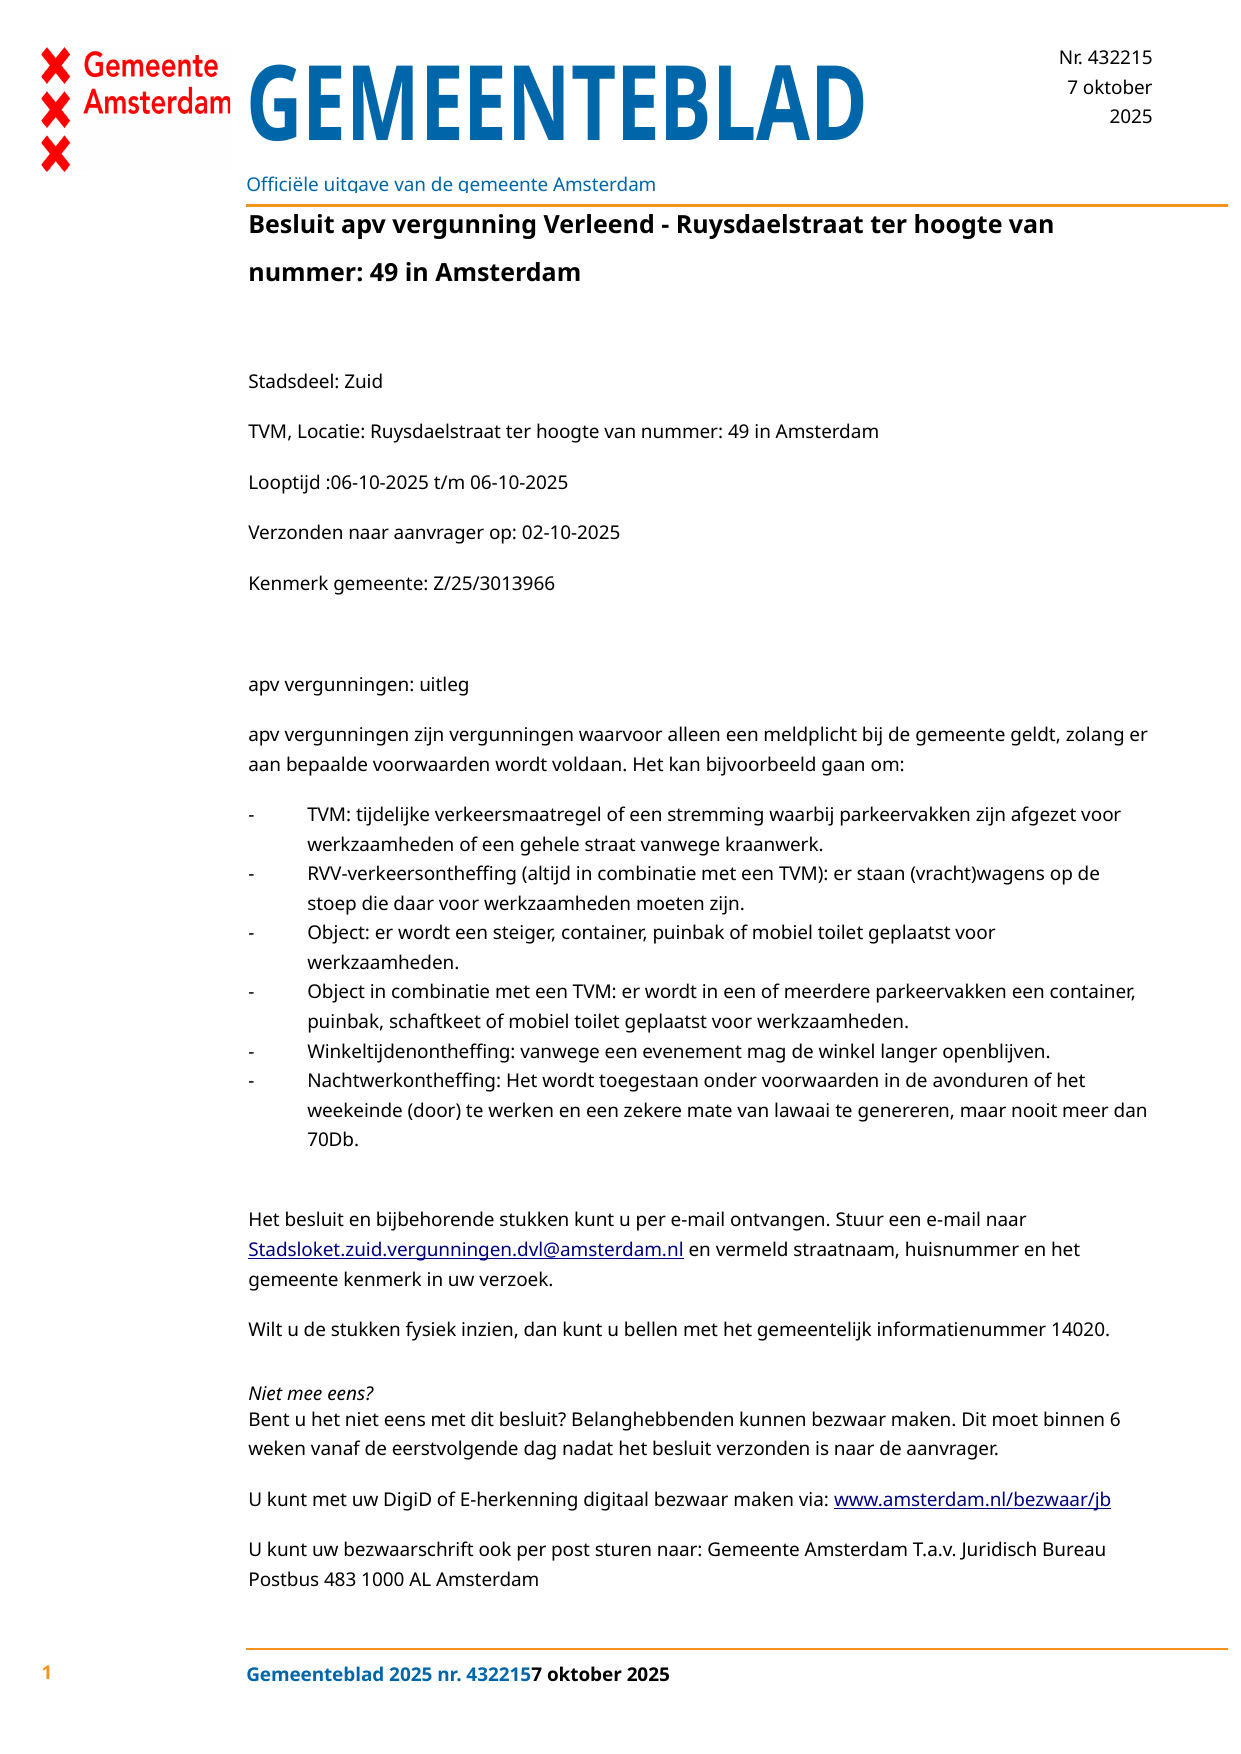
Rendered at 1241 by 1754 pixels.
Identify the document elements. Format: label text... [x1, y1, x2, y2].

text Het besluit en bijbehorende stukken kunt u per e-mail ontvangen. Stuur een e-mail naar Stadsloket.zuid.vergunningen.dvl@amsterdam.nl en vermeld straatnaam, huisnummer en het gemeente kenmerk in uw verzoek. [248, 1207, 1152, 1292]
text apv vergunningen zijn vergunningen waarvoor alleen een meldplicht bij de gemeente geldt, zolang er aan bepaalde voorwaarden wordt voldaan. Het kan bijvoorbeeld gaan om: [248, 721, 1152, 777]
text Stadsdeel: Zuid [248, 368, 1152, 394]
text Kenmerk gemeente: Z/25/3013966 [248, 570, 1152, 596]
text Verzonden naar aanvrager op: 02-10-2025 [248, 519, 1152, 545]
list TVM: tijdelijke verkeersmaatregel of een stremming waarbij parkeervakken zijn afgezet voor werkzaamheden of een gehele straat vanwege kraanwerk. [248, 801, 1152, 857]
text Besluit apv vergunning Verleend - Ruysdaelstraat ter hoogte van nummer: 49 in Amsterdam [248, 207, 1152, 288]
text Wilt u de stukken fysiek inzien, dan kunt u bellen met het gemeentelijk informatienummer 14020. [248, 1316, 1152, 1342]
text Niet mee eens? [248, 1380, 1152, 1406]
text U kunt uw bezwaarschrift ook per post sturen naar: Gemeente Amsterdam T.a.v. Juridisch Bureau Postbus 483 1000 AL Amsterdam [248, 1536, 1152, 1592]
picture [41, 47, 231, 172]
list Nachtwerkontheffing: Het wordt toegestaan onder voorwaarden in de avonduren of het weekeinde (door) te werken en een zekere mate van lawaai te genereren, maar nooit meer dan 70Db. [248, 1067, 1152, 1152]
text TVM, Locatie: Ruysdaelstraat ter hoogte van nummer: 49 in Amsterdam [248, 419, 1152, 444]
list Object: er wordt een steiger, container, puinbak of mobiel toilet geplaatst voor werkzaamheden. [248, 919, 1152, 975]
text Bent u het niet eens met dit besluit? Belanghebbenden kunnen bezwaar maken. Dit moet binnen 6 weken vanaf de eerstvolgende dag nadat het besluit verzonden is naar de aanvrager. [248, 1406, 1152, 1461]
list Object in combinatie met een TVM: er wordt in een of meerdere parkeervakken een container, puinbak, schaftkeet of mobiel toilet geplaatst voor werkzaamheden. [248, 979, 1152, 1034]
list RVV-verkeersontheffing (altijd in combinatie met een TVM): er staan (vracht)wagens op de stoep die daar voor werkzaamheden moeten zijn. [248, 860, 1152, 916]
text apv vergunningen: uitleg [248, 671, 1152, 697]
text Looptijd :06-10-2025 t/m 06-10-2025 [248, 469, 1152, 495]
list Winkeltijdenontheffing: vanwege een evenement mag de winkel langer openblijven. [248, 1038, 1152, 1064]
text U kunt met uw DigiD of E-herkenning digitaal bezwaar maken via: www.amsterdam.nl/bezwaar/jb [248, 1486, 1152, 1512]
